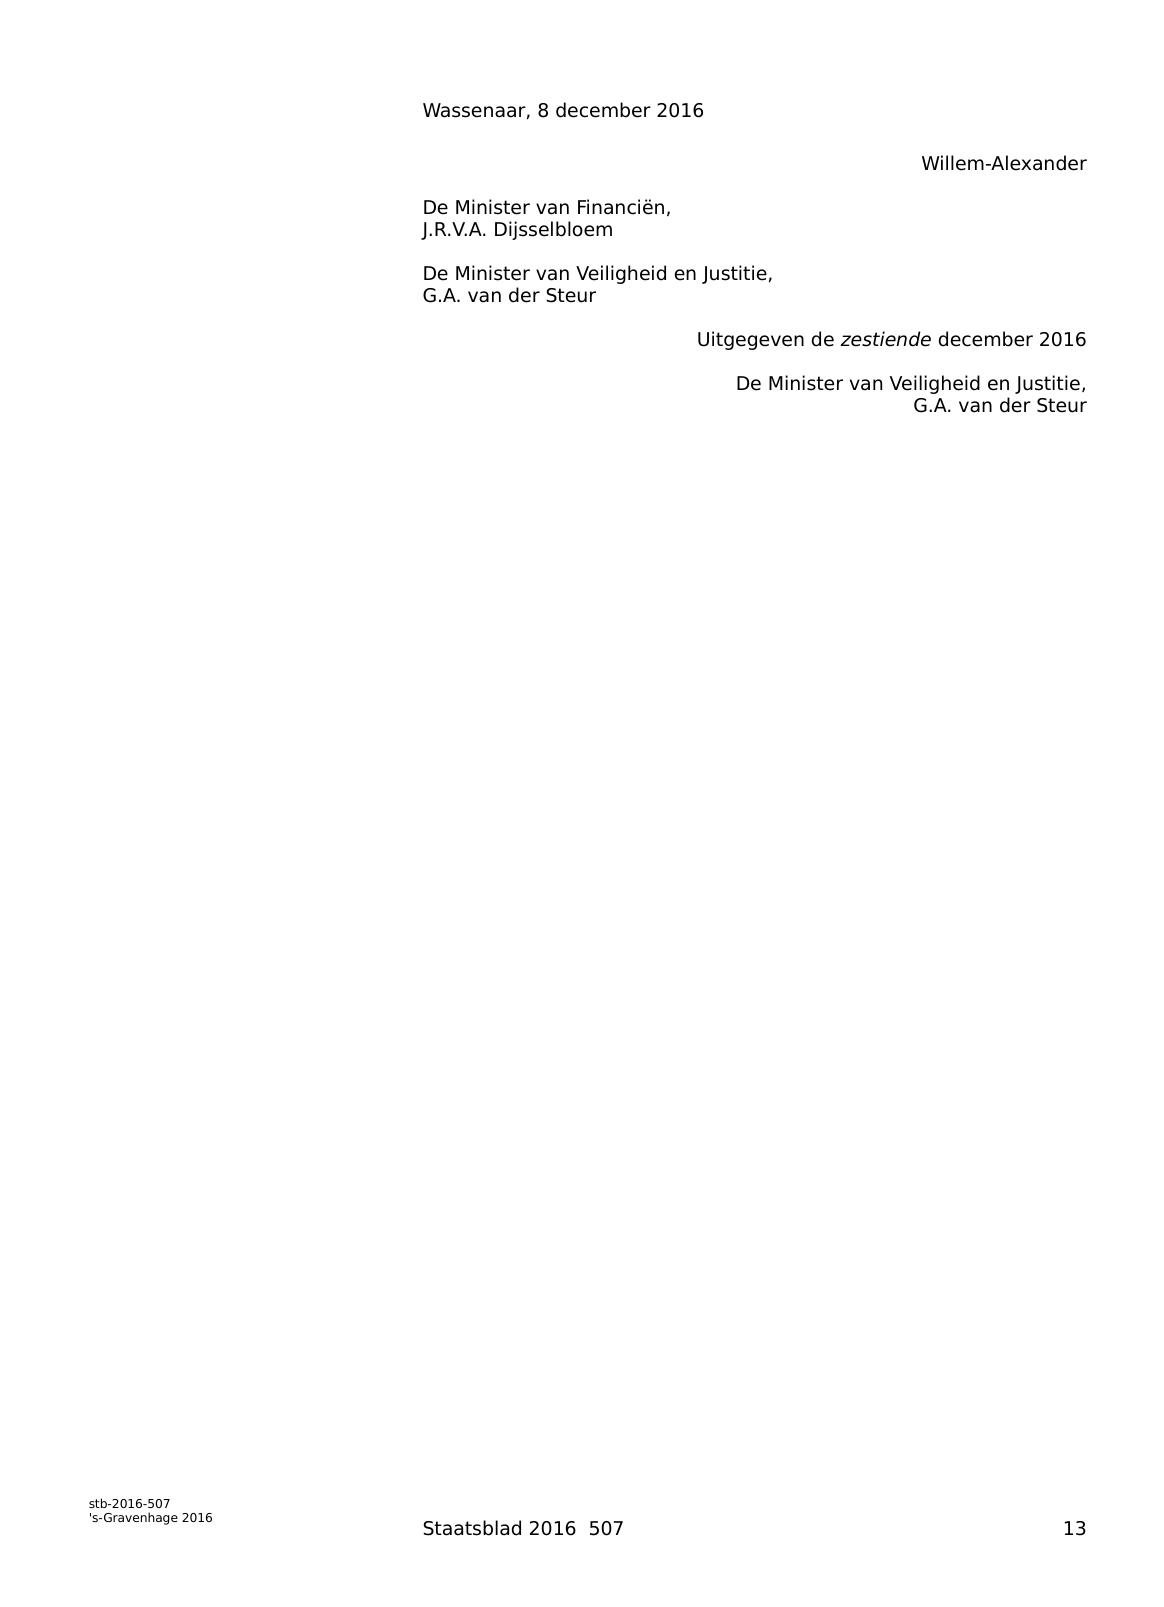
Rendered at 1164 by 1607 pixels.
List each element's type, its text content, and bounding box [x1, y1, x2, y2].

text De Minister van Veiligheid en Justitie, G.A. van der Steur [422, 263, 1087, 307]
text Wassenaar, 8 december 2016 [422, 100, 1087, 122]
text stb-2016-507 [88, 1497, 323, 1511]
text Willem-Alexander [422, 152, 1087, 174]
text 's-Gravenhage 2016 [88, 1511, 323, 1525]
text De Minister van Veiligheid en Justitie, G.A. van der Steur [422, 373, 1087, 417]
text Uitgegeven de zestiende december 2016 [422, 329, 1087, 351]
text De Minister van Financiën, J.R.V.A. Dijsselbloem [422, 197, 1087, 241]
